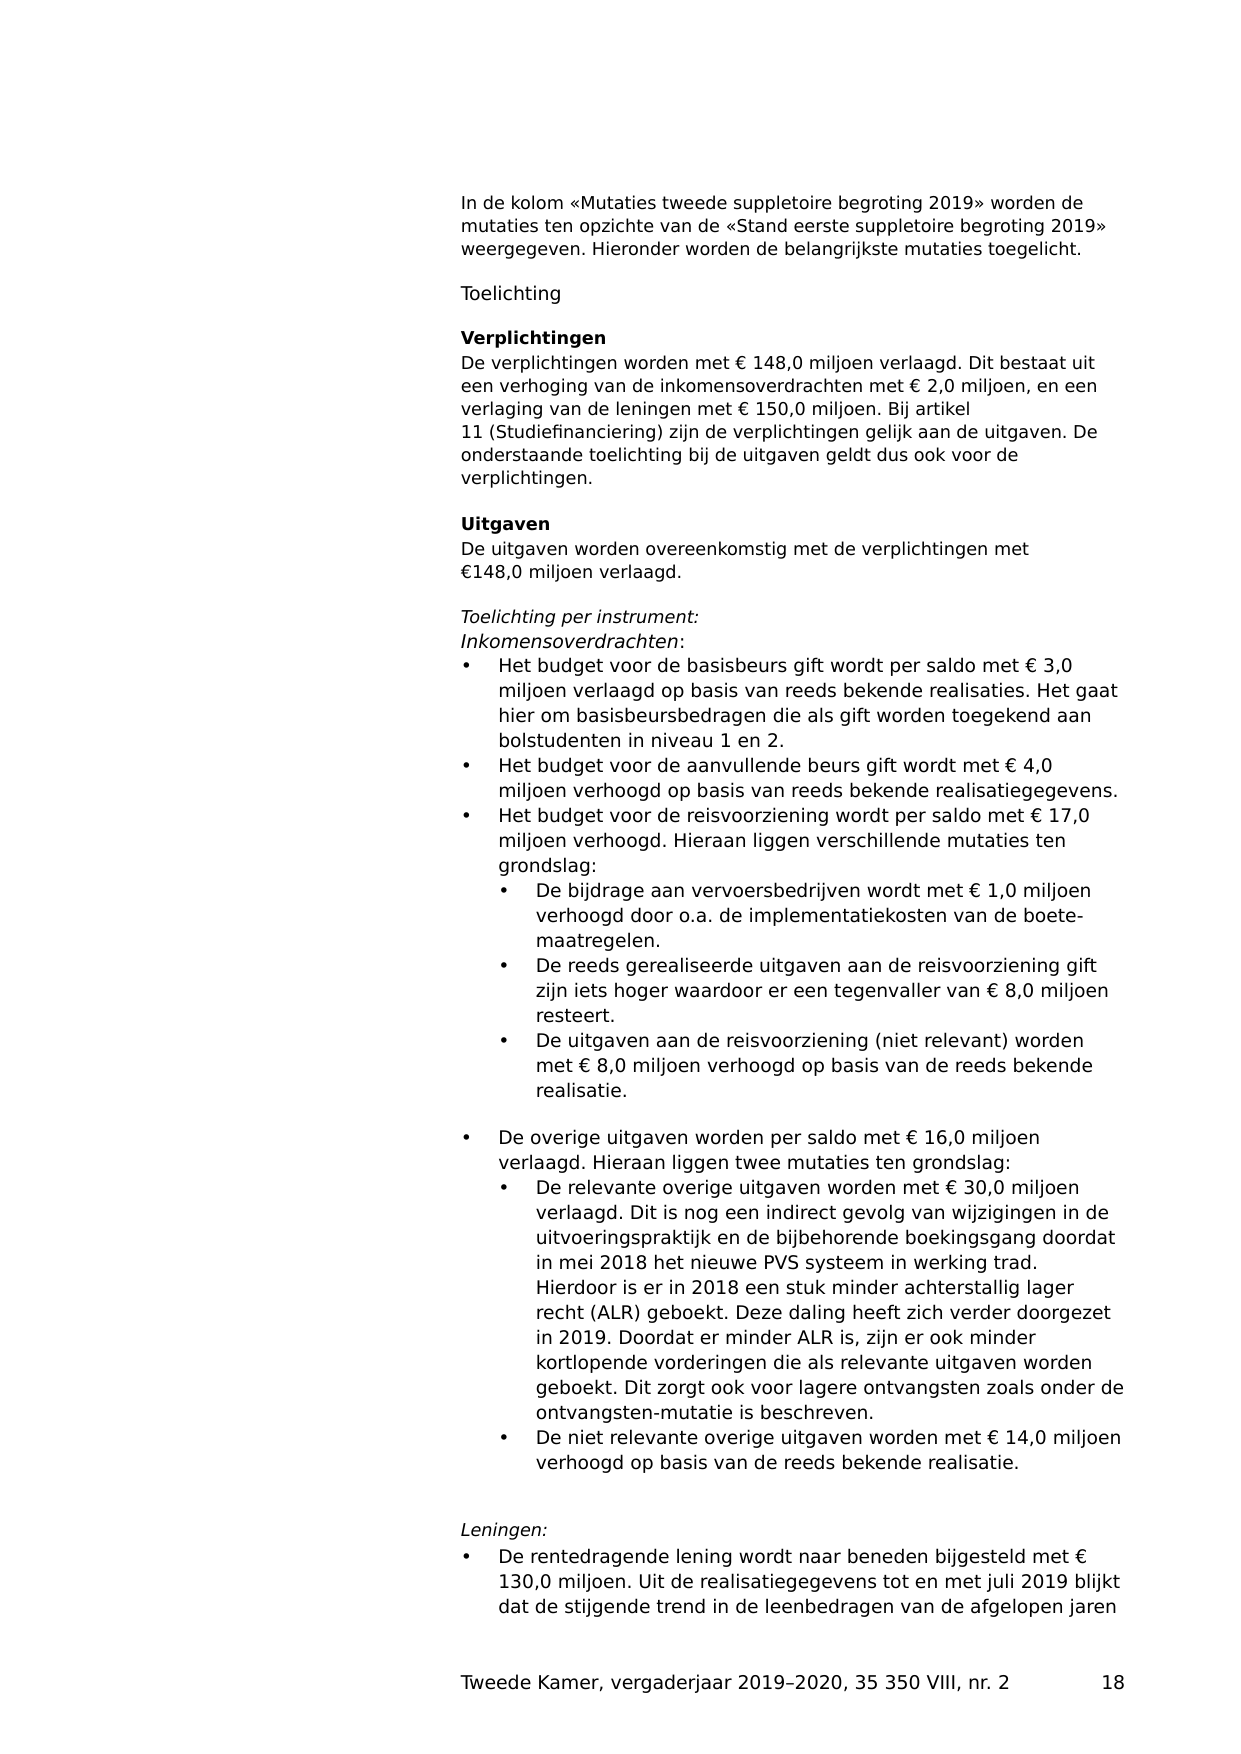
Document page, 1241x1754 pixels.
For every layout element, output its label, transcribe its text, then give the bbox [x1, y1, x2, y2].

list De uitgaven aan de reisvoorziening (niet relevant) worden met € 8,0 miljoen verhoogd op basis van de reeds bekende realisatie. [498, 1027, 1125, 1102]
list De rentedragende lening wordt naar beneden bijgesteld met € 130,0 miljoen. Uit de realisatiegegevens tot en met juli 2019 blijkt dat de stijgende trend in de leenbedragen van de afgelopen jaren [461, 1543, 1125, 1618]
list De relevante overige uitgaven worden met € 30,0 miljoen verlaagd. Dit is nog een indirect gevolg van wijzigingen in de uitvoeringspraktijk en de bijbehorende boekingsgang doordat in mei 2018 het nieuwe PVS systeem in werking trad. Hierdoor is er in 2018 een stuk minder achterstallig lager recht (ALR) geboekt. Deze daling heeft zich verder doorgezet in 2019. Doordat er minder ALR is, zijn er ook minder kortlopende vorderingen die als relevante uitgaven worden geboekt. Dit zorgt ook voor lagere ontvangsten zoals onder de ontvangsten-mutatie is beschreven. [498, 1174, 1125, 1424]
text De verplichtingen worden met € 148,0 miljoen verlaagd. Dit bestaat uit een verhoging van de inkomensoverdrachten met € 2,0 miljoen, en een verlaging van de leningen met € 150,0 miljoen. Bij artikel 11 (Studiefinanciering) zijn de verplichtingen gelijk aan de uitgaven. De onderstaande toelichting bij de uitgaven geldt dus ook voor de verplichtingen. [461, 351, 1125, 489]
list Het budget voor de reisvoorziening wordt per saldo met € 17,0 miljoen verhoogd. Hieraan liggen verschillende mutaties ten grondslag: [461, 802, 1125, 877]
text Toelichting per instrument: [461, 606, 1125, 628]
text Inkomensoverdrachten: [461, 631, 1125, 652]
text Uitgaven [461, 512, 1125, 535]
text Verplichtingen [461, 326, 1125, 349]
list Het budget voor de aanvullende beurs gift wordt met € 4,0 miljoen verhoogd op basis van reeds bekende realisatiegegevens. [461, 752, 1125, 802]
list De reeds gerealiseerde uitgaven aan de reisvoorziening gift zijn iets hoger waardoor er een tegenvaller van € 8,0 miljoen resteert. [498, 952, 1125, 1027]
list De overige uitgaven worden per saldo met € 16,0 miljoen verlaagd. Hieraan liggen twee mutaties ten grondslag: [461, 1124, 1125, 1174]
list Het budget voor de basisbeurs gift wordt per saldo met € 3,0 miljoen verlaagd op basis van reeds bekende realisaties. Het gaat hier om basisbeursbedragen die als gift worden toegekend aan bolstudenten in niveau 1 en 2. [461, 652, 1125, 752]
list De bijdrage aan vervoersbedrijven wordt met € 1,0 miljoen verhoogd door o.a. de implementatiekosten van de boete-maatregelen. [498, 877, 1125, 952]
text Leningen: [461, 1518, 1125, 1541]
title Toelichting [461, 282, 1125, 326]
list De niet relevante overige uitgaven worden met € 14,0 miljoen verhoogd op basis van de reeds bekende realisatie. [498, 1424, 1125, 1474]
text In de kolom «Mutaties tweede suppletoire begroting 2019» worden de mutaties ten opzichte van de «Stand eerste suppletoire begroting 2019» weergegeven. Hieronder worden de belangrijkste mutaties toegelicht. [461, 191, 1125, 259]
text De uitgaven worden overeenkomstig met de verplichtingen met €148,0 miljoen verlaagd. [461, 537, 1125, 583]
